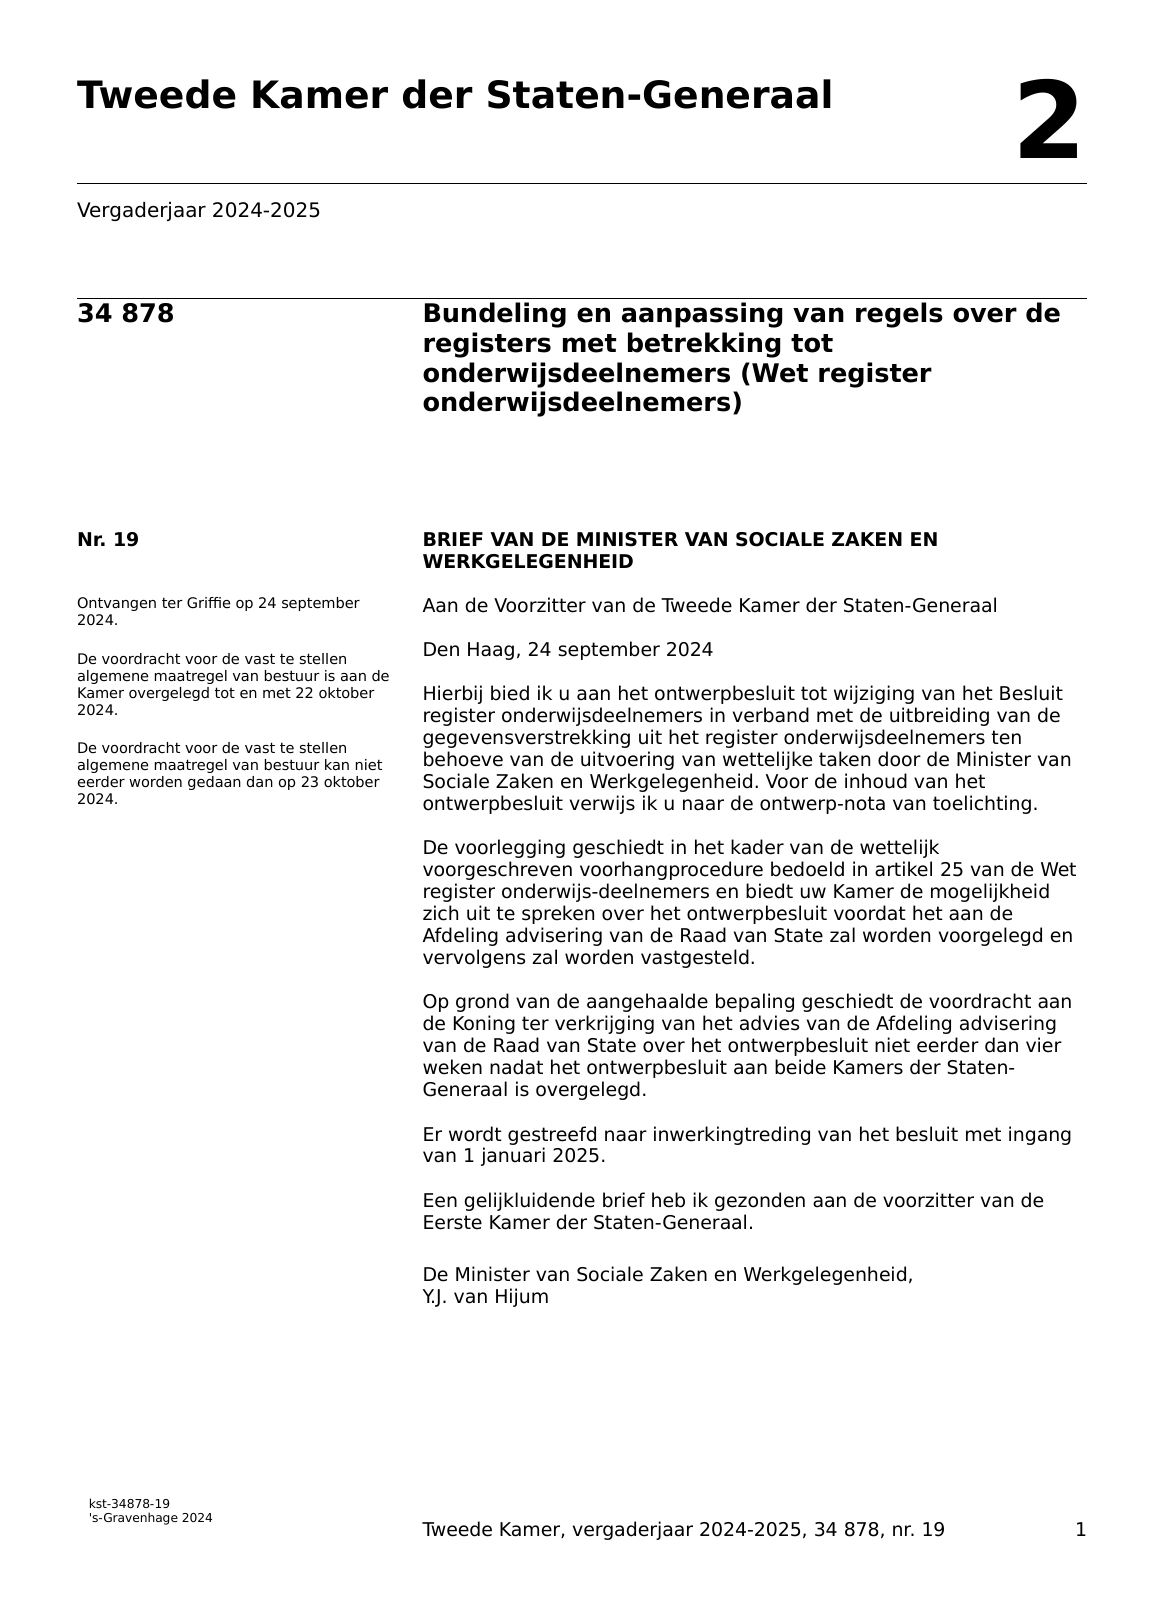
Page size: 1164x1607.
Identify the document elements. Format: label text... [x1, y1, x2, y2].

text [77, 718, 399, 741]
text Hierbij bied ik u aan het ontwerpbesluit tot wijziging van het Besluit register onderwijsdeelnemers in verband met de uitbreiding van de gegevensverstrekking uit het register onderwijsdeelnemers ten behoeve van de uitvoering van wettelijke taken door de Minister van Sociale Zaken en Werkgelegenheid. Voor de inhoud van het ontwerpbesluit verwijs ik u naar de ontwerp-nota van toelichting. [422, 683, 1087, 815]
text Aan de Voorzitter van de Tweede Kamer der Staten-Generaal [422, 595, 1087, 617]
text 's-Gravenhage 2024 [88, 1511, 323, 1525]
text De voorlegging geschiedt in het kader van de wettelijk voorgeschreven voorhangprocedure bedoeld in artikel 25 van de Wet register onderwijs-deelnemers en biedt uw Kamer de mogelijkheid zich uit te spreken over het ontwerpbesluit voordat het aan de Afdeling advisering van de Raad van State zal worden voorgelegd en vervolgens zal worden vastgesteld. [422, 837, 1087, 969]
text De voordracht voor de vast te stellen algemene maatregel van bestuur is aan de Kamer overgelegd tot en met 22 oktober 2024. [77, 651, 399, 718]
text kst-34878-19 [88, 1497, 323, 1511]
text Er wordt gestreefd naar inwerkingtreding van het besluit met ingang van 1 januari 2025. [422, 1123, 1087, 1167]
text De Minister van Sociale Zaken en Werkgelegenheid, Y.J. van Hijum [422, 1263, 1087, 1307]
table_header Tweede Kamer der Staten-Generaal [77, 59, 886, 183]
text Op grond van de aangehaalde bepaling geschiedt de voordracht aan de Koning ter verkrijging van het advies van de Afdeling advisering van de Raad van State over het ontwerpbesluit niet eerder dan vier weken nadat het ontwerpbesluit aan beide Kamers der Staten-Generaal is overgelegd. [422, 991, 1087, 1101]
subtitle Nr. 19 BRIEF VAN DE MINISTER VAN SOCIALE ZAKEN EN WERKGELEGENHEID [77, 529, 1087, 573]
table_header 2 [886, 59, 1087, 183]
text Een gelijkluidende brief heb ik gezonden aan de voorzitter van de Eerste Kamer der Staten-Generaal. [422, 1189, 1087, 1233]
text De voordracht voor de vast te stellen algemene maatregel van bestuur kan niet eerder worden gedaan dan op 23 oktober 2024. [77, 741, 399, 808]
table_cell Vergaderjaar 2024-2025 [77, 184, 1087, 298]
text [77, 629, 399, 651]
text Den Haag, 24 september 2024 [422, 639, 1087, 661]
text Ontvangen ter Griffie op 24 september 2024. [77, 595, 399, 629]
subtitle 34 878 Bundeling en aanpassing van regels over de registers met betrekking tot onderwijsdeelnemers (Wet register onderwijsdeelnemers) [77, 299, 1087, 418]
